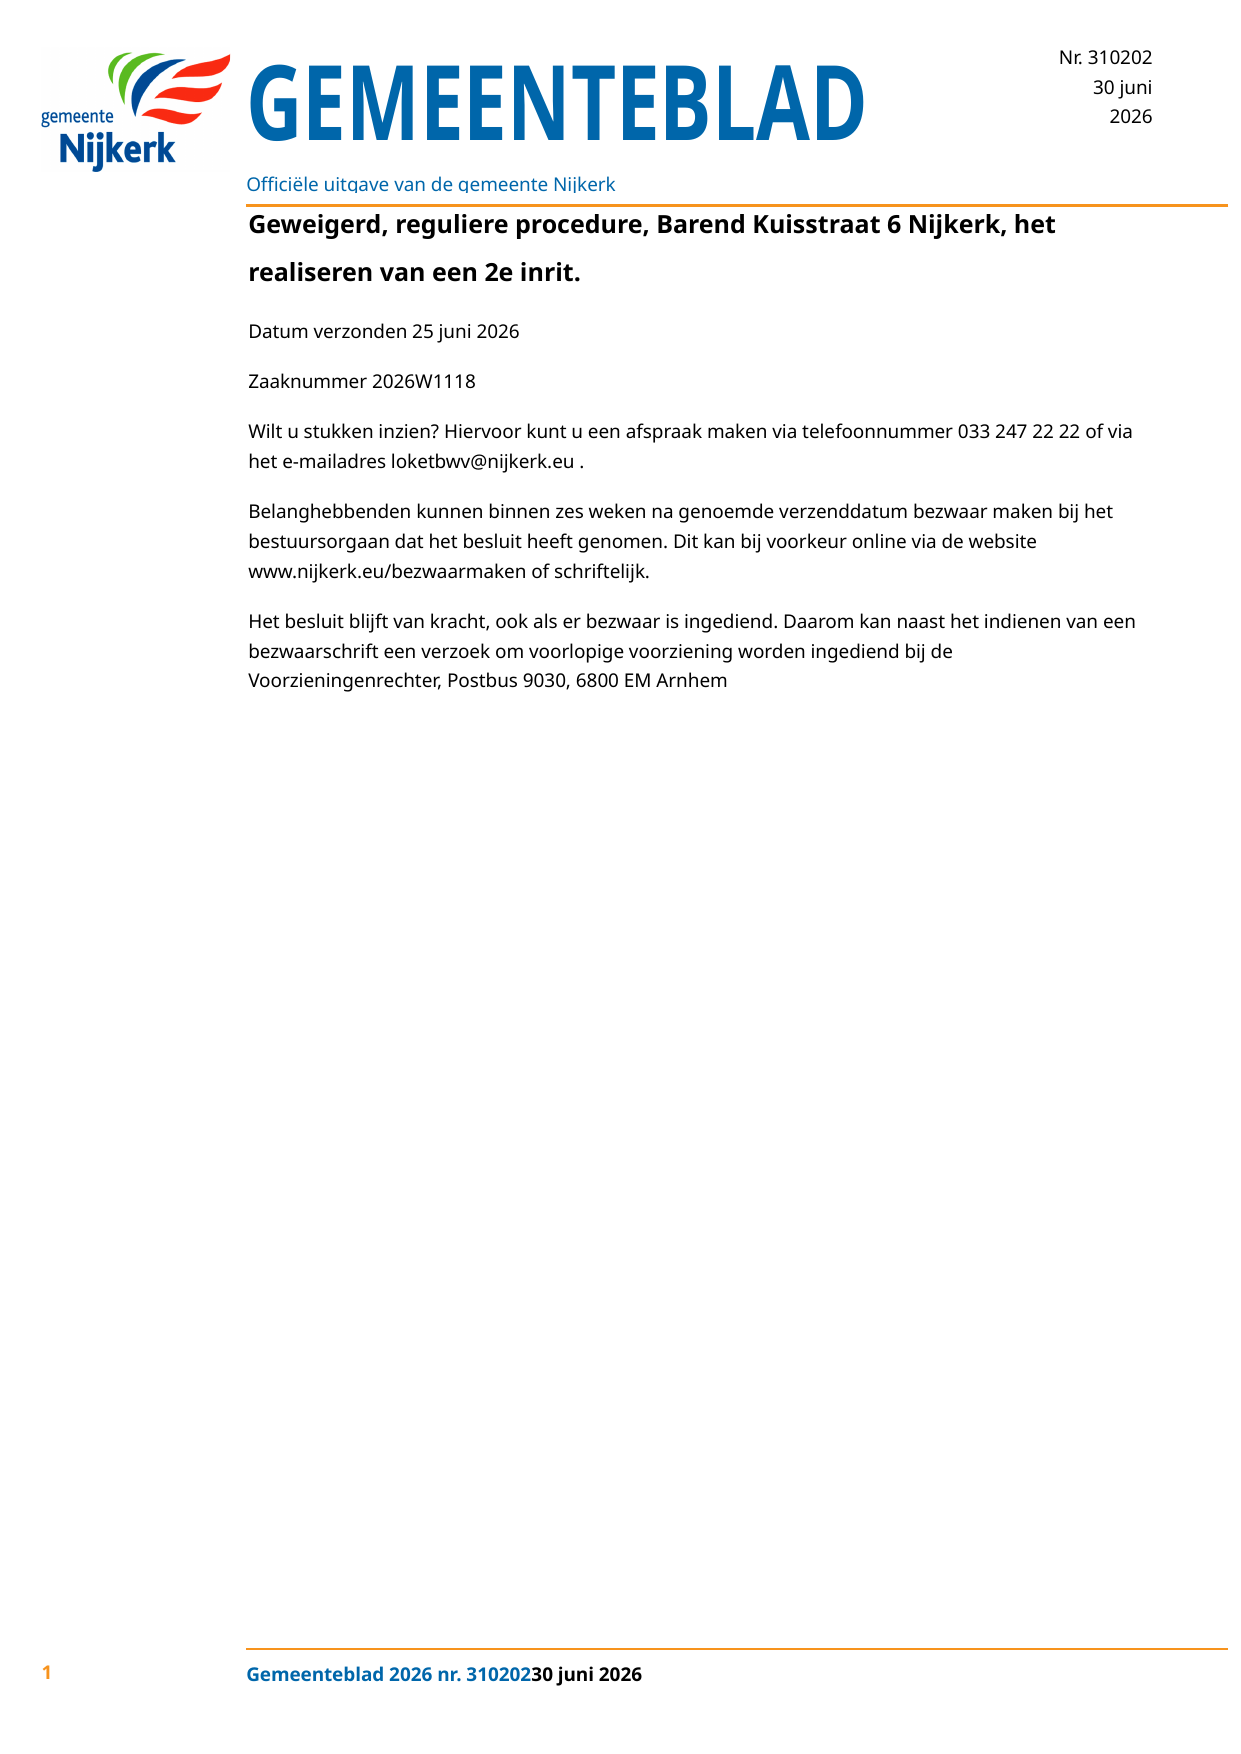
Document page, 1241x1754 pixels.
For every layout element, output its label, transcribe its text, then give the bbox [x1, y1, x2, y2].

text Datum verzonden 25 juni 2026 [248, 318, 1152, 344]
text Belanghebbenden kunnen binnen zes weken na genoemde verzenddatum bezwaar maken bij het bestuursorgaan dat het besluit heeft genomen. Dit kan bij voorkeur online via de website www.nijkerk.eu/bezwaarmaken of schriftelijk. [248, 499, 1152, 584]
picture [41, 47, 231, 172]
text Zaaknummer 2026W1118 [248, 368, 1152, 394]
text Geweigerd, reguliere procedure, Barend Kuisstraat 6 Nijkerk, het realiseren van een 2e inrit. [248, 207, 1152, 288]
text Het besluit blijft van kracht, ook als er bezwaar is ingediend. Daarom kan naast het indienen van een bezwaarschrift een verzoek om voorlopige voorziening worden ingediend bij de Voorzieningenrechter, Postbus 9030, 6800 EM Arnhem [248, 608, 1152, 693]
text Wilt u stukken inzien? Hiervoor kunt u een afspraak maken via telefoonnummer 033 247 22 22 of via het e-mailadres loketbwv@nijkerk.eu . [248, 419, 1152, 474]
